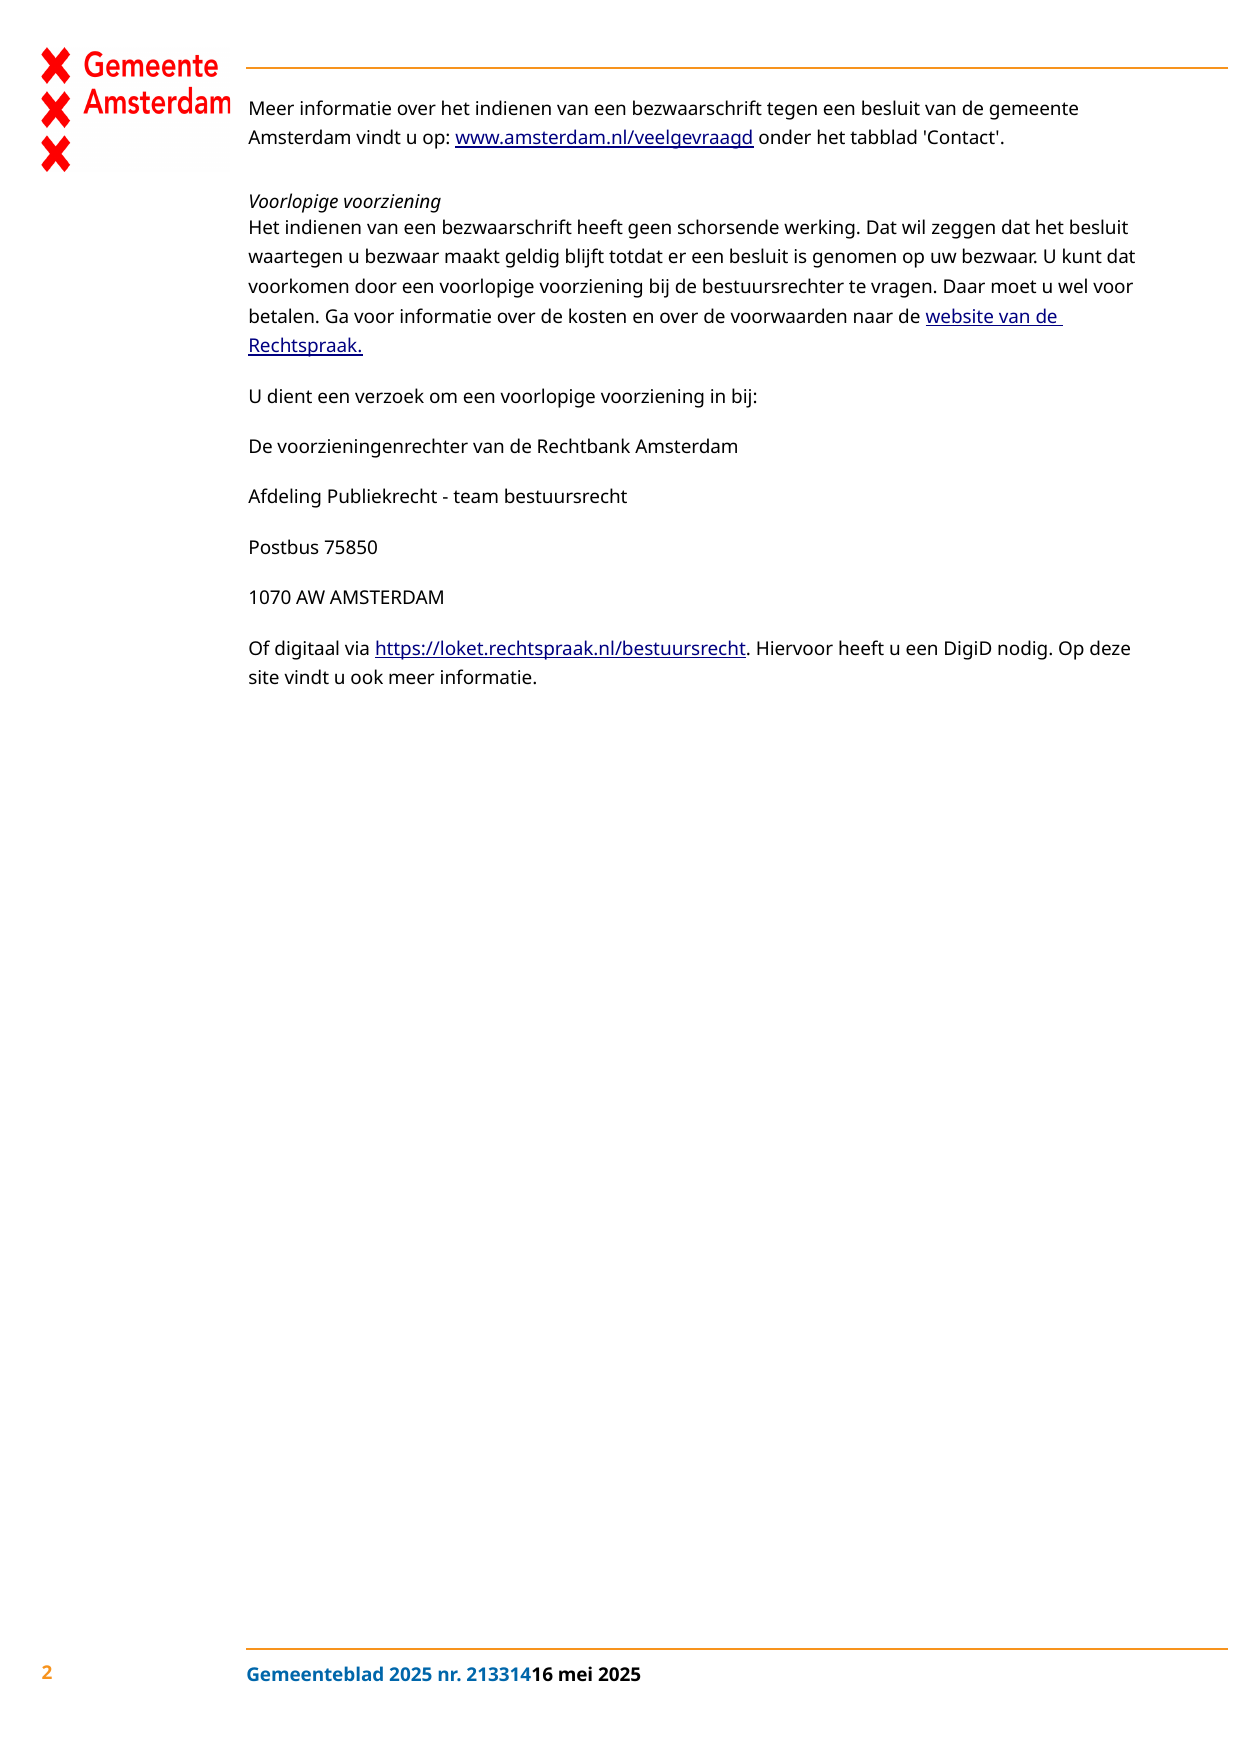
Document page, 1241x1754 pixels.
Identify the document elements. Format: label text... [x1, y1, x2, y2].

text 1070 AW AMSTERDAM [248, 584, 1152, 610]
text Of digitaal via https://loket.rechtspraak.nl/bestuursrecht. Hiervoor heeft u een DigiD nodig. Op deze site vindt u ook meer informatie. [248, 635, 1152, 690]
text De voorzieningenrechter van de Rechtbank Amsterdam [248, 433, 1152, 459]
picture [41, 47, 231, 172]
text Meer informatie over het indienen van een bezwaarschrift tegen een besluit van de gemeente Amsterdam vindt u op: www.amsterdam.nl/veelgevraagd onder het tabblad 'Contact'. [248, 95, 1152, 150]
text U dient een verzoek om een voorlopige voorziening in bij: [248, 383, 1152, 408]
text Het indienen van een bezwaarschrift heeft geen schorsende werking. Dat wil zeggen dat het besluit waartegen u bezwaar maakt geldig blijft totdat er een besluit is genomen op uw bezwaar. U kunt dat voorkomen door een voorlopige voorziening bij de bestuursrechter te vragen. Daar moet u wel voor betalen. Ga voor informatie over de kosten en over de voorwaarden naar de website van de Rechtspraak. [248, 214, 1152, 358]
text Postbus 75850 [248, 534, 1152, 560]
text Afdeling Publiekrecht - team bestuursrecht [248, 484, 1152, 509]
text Voorlopige voorziening [248, 188, 1152, 214]
